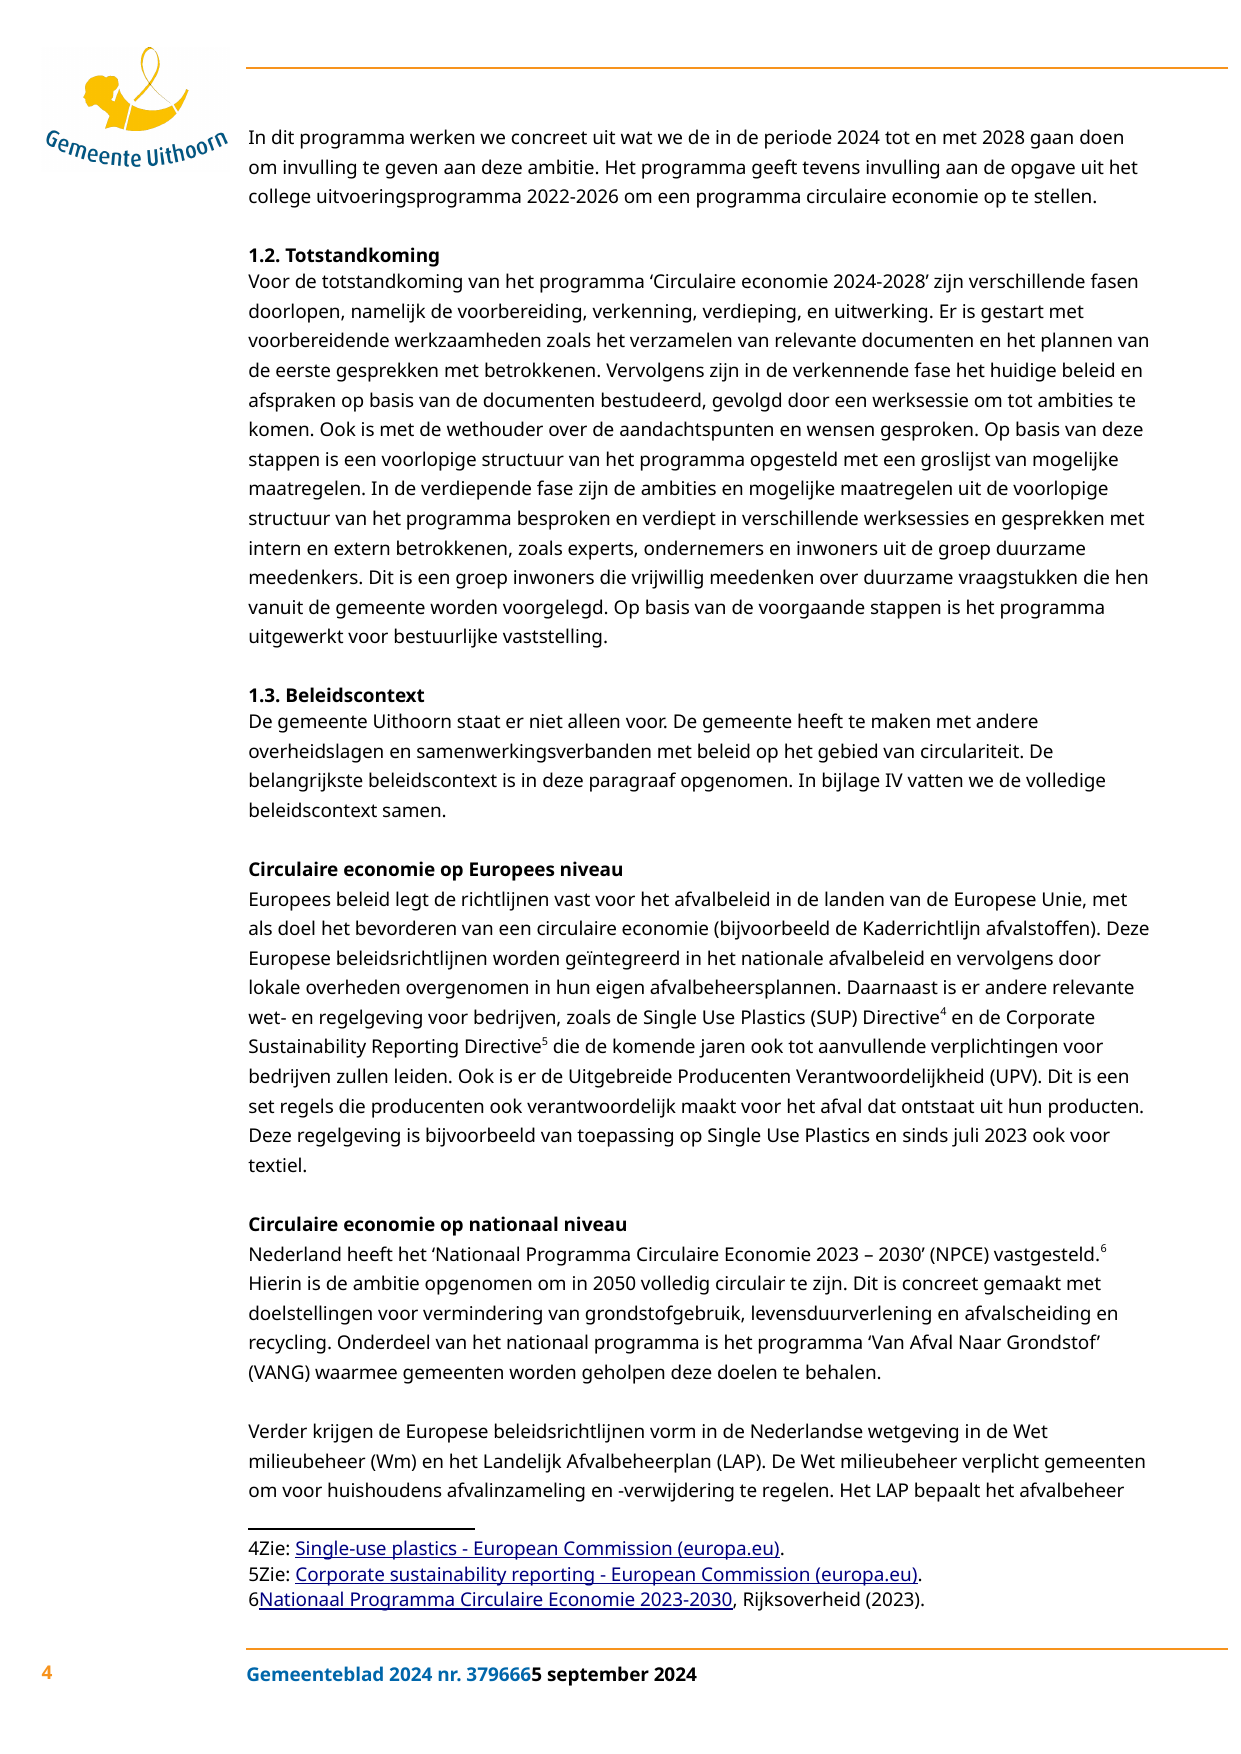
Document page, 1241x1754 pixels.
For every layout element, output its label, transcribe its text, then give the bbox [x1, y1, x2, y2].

text Zie: Single-use plastics - European Commission (europa.eu). [248, 1535, 1152, 1561]
text Voor de totstandkoming van het programma ‘Circulaire economie 2024-2028’ zijn verschillende fasen doorlopen, namelijk de voorbereiding, verkenning, verdieping, en uitwerking. Er is gestart met voorbereidende werkzaamheden zoals het verzamelen van relevante documenten en het plannen van de eerste gesprekken met betrokkenen. Vervolgens zijn in de verkennende fase het huidige beleid en afspraken op basis van de documenten bestudeerd, gevolgd door een werksessie om tot ambities te komen. Ook is met de wethouder over de aandachtspunten en wensen gesproken. Op basis van deze stappen is een voorlopige structuur van het programma opgesteld met een groslijst van mogelijke maatregelen. In de verdiepende fase zijn de ambities en mogelijke maatregelen uit de voorlopige structuur van het programma besproken en verdiept in verschillende werksessies en gesprekken met intern en extern betrokkenen, zoals experts, ondernemers en inwoners uit de groep duurzame meedenkers. Dit is een groep inwoners die vrijwillig meedenken over duurzame vraagstukken die hen vanuit de gemeente worden voorgelegd. Op basis van de voorgaande stappen is het programma uitgewerkt voor bestuurlijke vaststelling. [248, 268, 1152, 649]
picture [41, 47, 231, 172]
text De gemeente Uithoorn staat er niet alleen voor. De gemeente heeft te maken met andere overheidslagen en samenwerkingsverbanden met beleid op het gebied van circulariteit. De belangrijkste beleidscontext is in deze paragraaf opgenomen. In bijlage IV vatten we de volledige beleidscontext samen. [248, 708, 1152, 823]
text Zie: Corporate sustainability reporting - European Commission (europa.eu). [248, 1561, 1152, 1586]
text 1.2. Totstandkoming [248, 243, 1152, 268]
text 1.3. Beleidscontext [248, 683, 1152, 708]
text Europees beleid legt de richtlijnen vast voor het afvalbeleid in de landen van de Europese Unie, met als doel het bevorderen van een circulaire economie (bijvoorbeeld de Kaderrichtlijn afvalstoffen). Deze Europese beleidsrichtlijnen worden geïntegreerd in het nationale afvalbeleid en vervolgens door lokale overheden overgenomen in hun eigen afvalbeheersplannen. Daarnaast is er andere relevante wet- en regelgeving voor bedrijven, zoals de Single Use Plastics (SUP) Directive en de Corporate Sustainability Reporting Directive die de komende jaren ook tot aanvullende verplichtingen voor bedrijven zullen leiden. Ook is er de Uitgebreide Producenten Verantwoordelijkheid (UPV). Dit is een set regels die producenten ook verantwoordelijk maakt voor het afval dat ontstaat uit hun producten. Deze regelgeving is bijvoorbeeld van toepassing op Single Use Plastics en sinds juli 2023 ook voor textiel. [248, 886, 1152, 1178]
text In dit programma werken we concreet uit wat we de in de periode 2024 tot en met 2028 gaan doen om invulling te geven aan deze ambitie. Het programma geeft tevens invulling aan de opgave uit het college uitvoeringsprogramma 2022-2026 om een programma circulaire economie op te stellen. [248, 124, 1152, 209]
text Nationaal Programma Circulaire Economie 2023-2030, Rijksoverheid (2023). [248, 1586, 1152, 1612]
text Circulaire economie op nationaal niveau [248, 1211, 1152, 1237]
text Verder krijgen de Europese beleidsrichtlijnen vorm in de Nederlandse wetgeving in de Wet milieubeheer (Wm) en het Landelijk Afvalbeheerplan (LAP). De Wet milieubeheer verplicht gemeenten om voor huishoudens afvalinzameling en -verwijdering te regelen. Het LAP bepaalt het afvalbeheer [248, 1418, 1152, 1503]
text Nederland heeft het ‘Nationaal Programma Circulaire Economie 2023 – 2030’ (NPCE) vastgesteld. Hierin is de ambitie opgenomen om in 2050 volledig circulair te zijn. Dit is concreet gemaakt met doelstellingen voor vermindering van grondstofgebruik, levensduurverlening en afvalscheiding en recycling. Onderdeel van het nationaal programma is het programma ‘Van Afval Naar Grondstof’ (VANG) waarmee gemeenten worden geholpen deze doelen te behalen. [248, 1241, 1152, 1385]
text Circulaire economie op Europees niveau [248, 856, 1152, 882]
